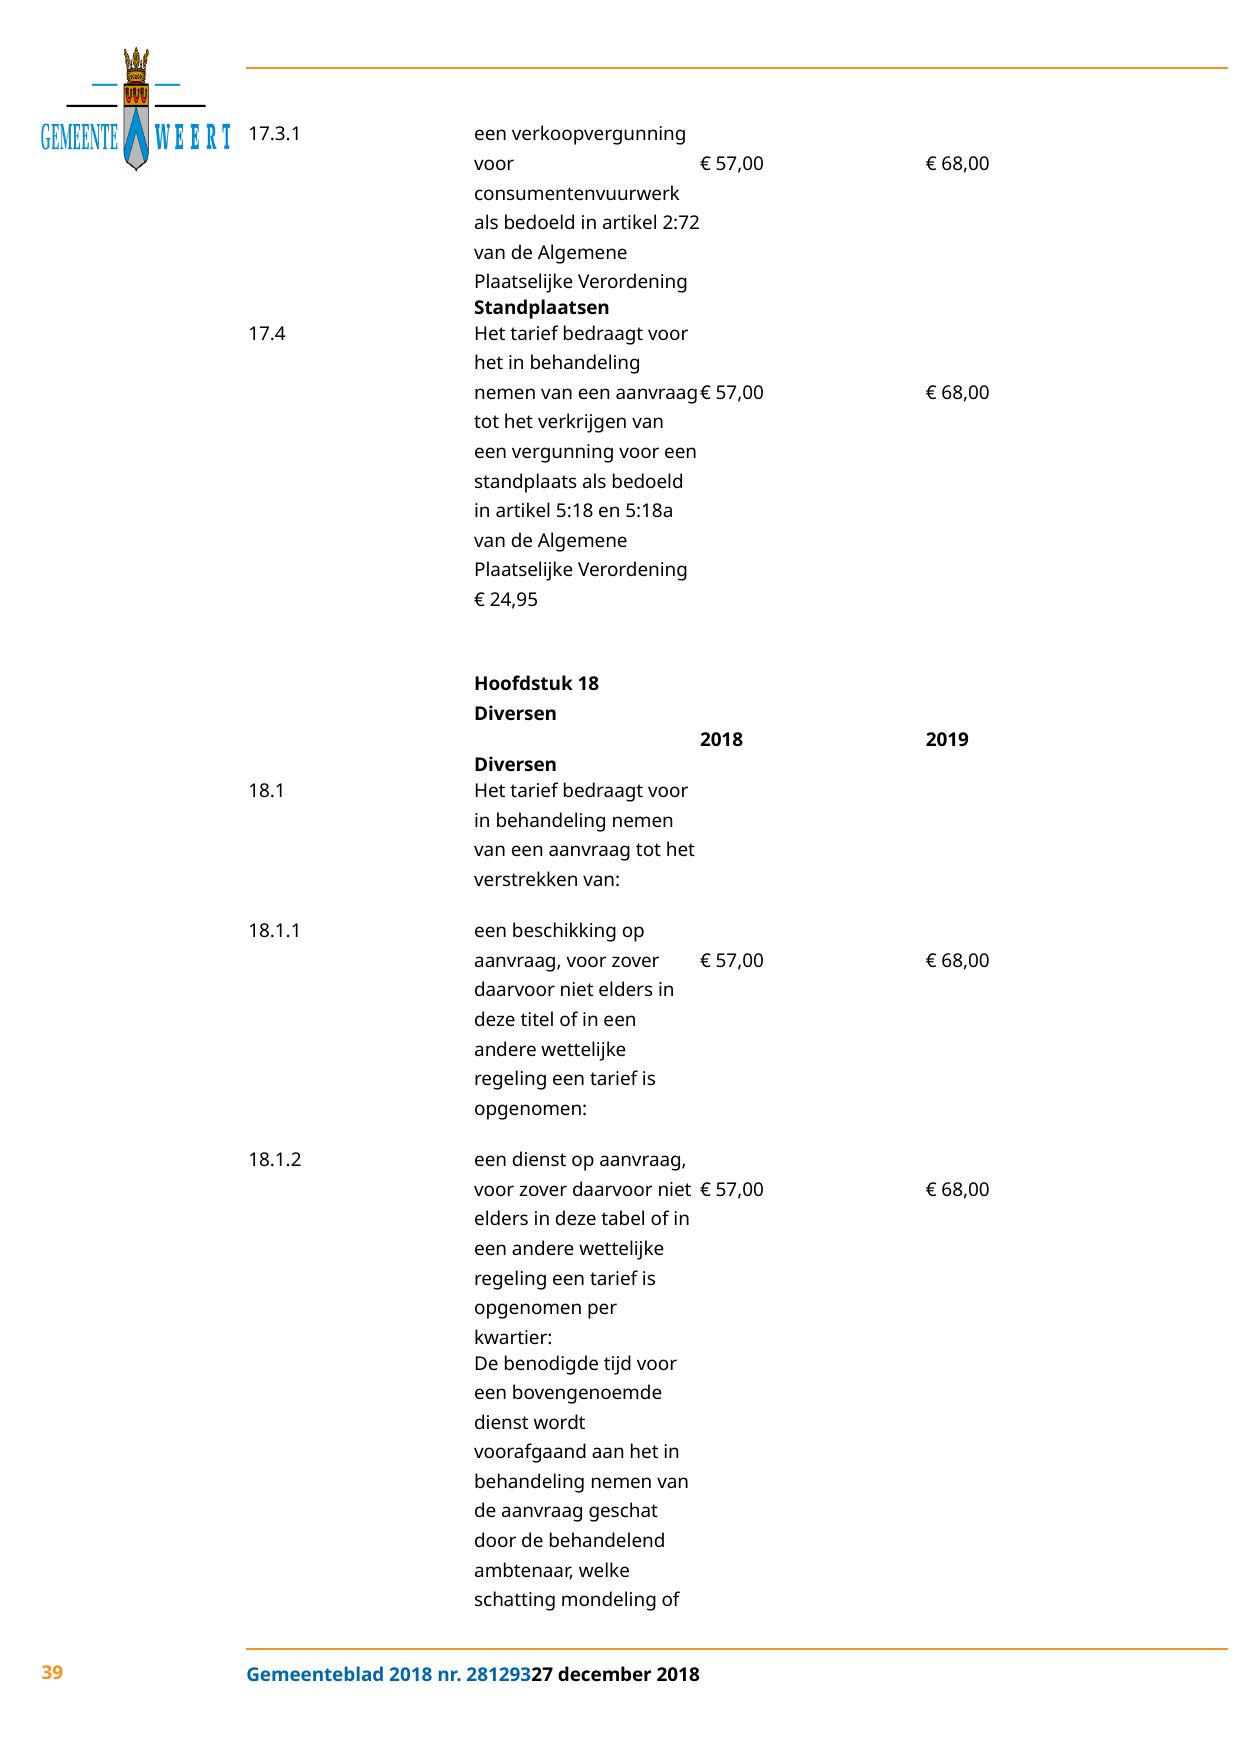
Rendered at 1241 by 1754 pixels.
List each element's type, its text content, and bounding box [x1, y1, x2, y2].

table_header Hoofdstuk 18 Diversen [474, 671, 700, 726]
table_cell De benodigde tijd voor een bovengenoemde dienst wordt voorafgaand aan het in behandeling nemen van de aanvraag geschat door de behandelend ambtenaar, welke schatting mondeling of [474, 1350, 700, 1612]
table_cell [474, 726, 700, 752]
table_cell € 57,00 [700, 320, 926, 612]
table_cell [474, 1121, 700, 1146]
table_cell [700, 95, 926, 121]
table_cell [248, 752, 474, 777]
table_cell € 68,00 [926, 320, 1152, 612]
table_cell [474, 892, 700, 917]
table_cell 17.3.1 [248, 121, 474, 294]
table_cell een verkoopvergunning voor consumentenvuurwerk als bedoeld in artikel 2:72 van de Algemene Plaatselijke Verordening [474, 121, 700, 294]
table_cell € 57,00 [700, 918, 926, 1121]
table_cell 2019 [926, 726, 1152, 752]
table_cell € 68,00 [926, 1146, 1152, 1350]
table_cell een dienst op aanvraag, voor zover daarvoor niet elders in deze tabel of in een andere wettelijke regeling een tarief is opgenomen per kwartier: [474, 1146, 700, 1350]
table_cell [926, 892, 1152, 917]
table_cell [700, 777, 926, 892]
table_cell [248, 892, 474, 917]
table_cell [248, 294, 474, 320]
table_cell 18.1.1 [248, 918, 474, 1121]
table_cell [248, 1350, 474, 1612]
table_cell [700, 752, 926, 777]
table_cell 18.1 [248, 777, 474, 892]
table_cell 2018 [700, 726, 926, 752]
table_cell Het tarief bedraagt voor het in behandeling nemen van een aanvraag tot het verkrijgen van een vergunning voor een standplaats als bedoeld in artikel 5:18 en 5:18a van de Algemene Plaatselijke Verordening € 24,95 [474, 320, 700, 612]
table_cell [926, 294, 1152, 320]
table_cell een beschikking op aanvraag, voor zover daarvoor niet elders in deze titel of in een andere wettelijke regeling een tarief is opgenomen: [474, 918, 700, 1121]
table_header [700, 671, 926, 726]
table_cell [926, 95, 1152, 121]
table_cell [248, 95, 474, 121]
table_header [248, 671, 474, 726]
table_cell € 68,00 [926, 918, 1152, 1121]
table_cell [700, 1350, 926, 1612]
table_cell [474, 612, 700, 638]
table_cell [926, 777, 1152, 892]
table_cell Het tarief bedraagt voor in behandeling nemen van een aanvraag tot het verstrekken van: [474, 777, 700, 892]
table_cell [926, 752, 1152, 777]
table_cell [926, 1121, 1152, 1146]
table_header [926, 671, 1152, 726]
table_cell [700, 612, 926, 638]
table_cell 17.4 [248, 320, 474, 612]
table_cell [700, 892, 926, 917]
table_cell € 57,00 [700, 1146, 926, 1350]
picture [41, 47, 231, 172]
table_cell [248, 726, 474, 752]
table_cell € 68,00 [926, 121, 1152, 294]
table_cell [248, 1121, 474, 1146]
table_cell Diversen [474, 752, 700, 777]
table_cell [926, 1350, 1152, 1612]
table_cell [700, 294, 926, 320]
table_cell Standplaatsen [474, 294, 700, 320]
table_cell [474, 95, 700, 121]
table_cell [248, 612, 474, 638]
table_cell [926, 612, 1152, 638]
table_cell 18.1.2 [248, 1146, 474, 1350]
table_cell [700, 1121, 926, 1146]
table_cell € 57,00 [700, 121, 926, 294]
